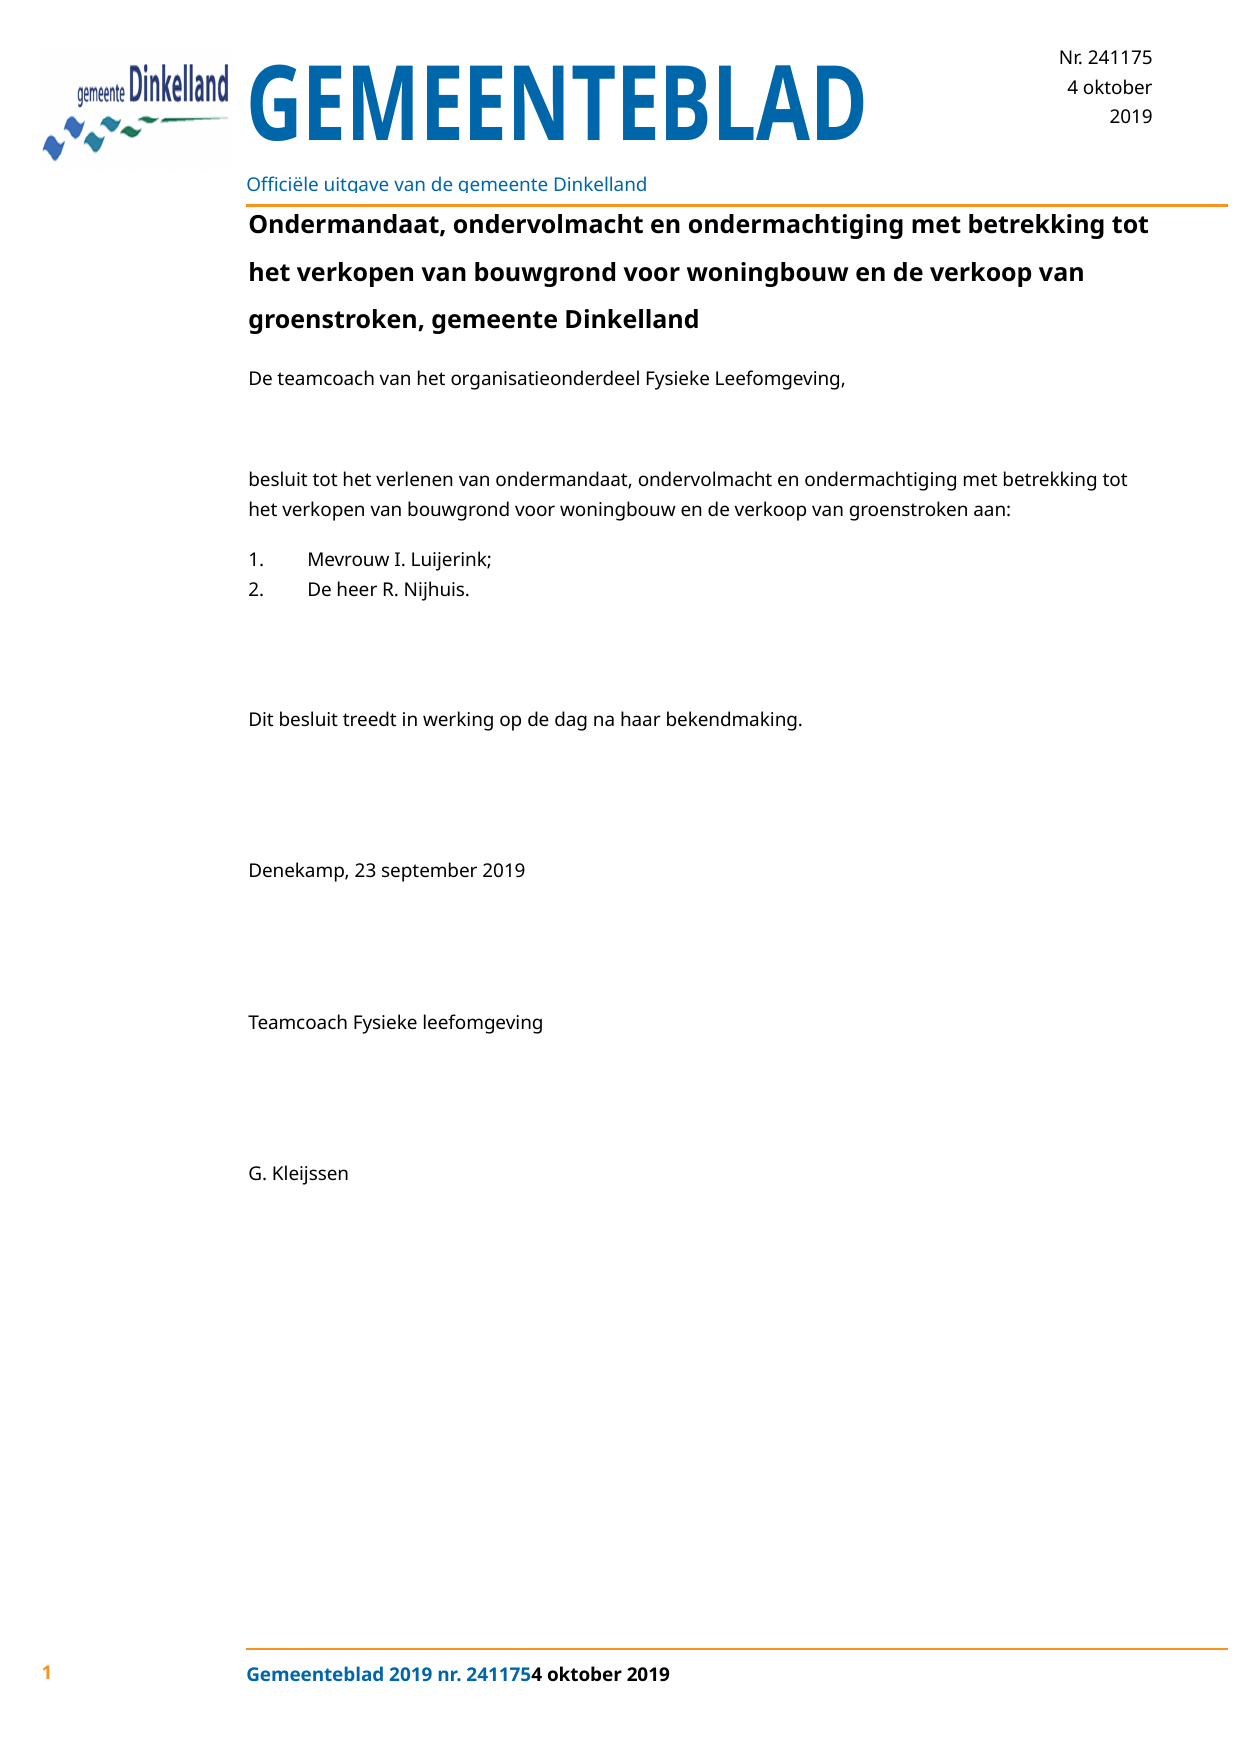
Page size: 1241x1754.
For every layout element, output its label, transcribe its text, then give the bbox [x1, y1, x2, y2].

text G. Kleijssen [248, 1160, 1152, 1186]
text Teamcoach Fysieke leefomgeving [248, 1009, 1152, 1034]
picture [41, 47, 231, 172]
text De teamcoach van het organisatieonderdeel Fysieke Leefomgeving, [248, 366, 1152, 391]
list Mevrouw I. Luijerink; [248, 546, 1152, 572]
text besluit tot het verlenen van ondermandaat, ondervolmacht en ondermachtiging met betrekking tot het verkopen van bouwgrond voor woningbouw en de verkoop van groenstroken aan: [248, 466, 1152, 522]
text Ondermandaat, ondervolmacht en ondermachtiging met betrekking tot het verkopen van bouwgrond voor woningbouw en de verkoop van groenstroken, gemeente Dinkelland [248, 207, 1152, 336]
list De heer R. Nijhuis. [248, 576, 1152, 602]
text Denekamp, 23 september 2019 [248, 858, 1152, 883]
text Dit besluit treedt in werking op de dag na haar bekendmaking. [248, 706, 1152, 732]
